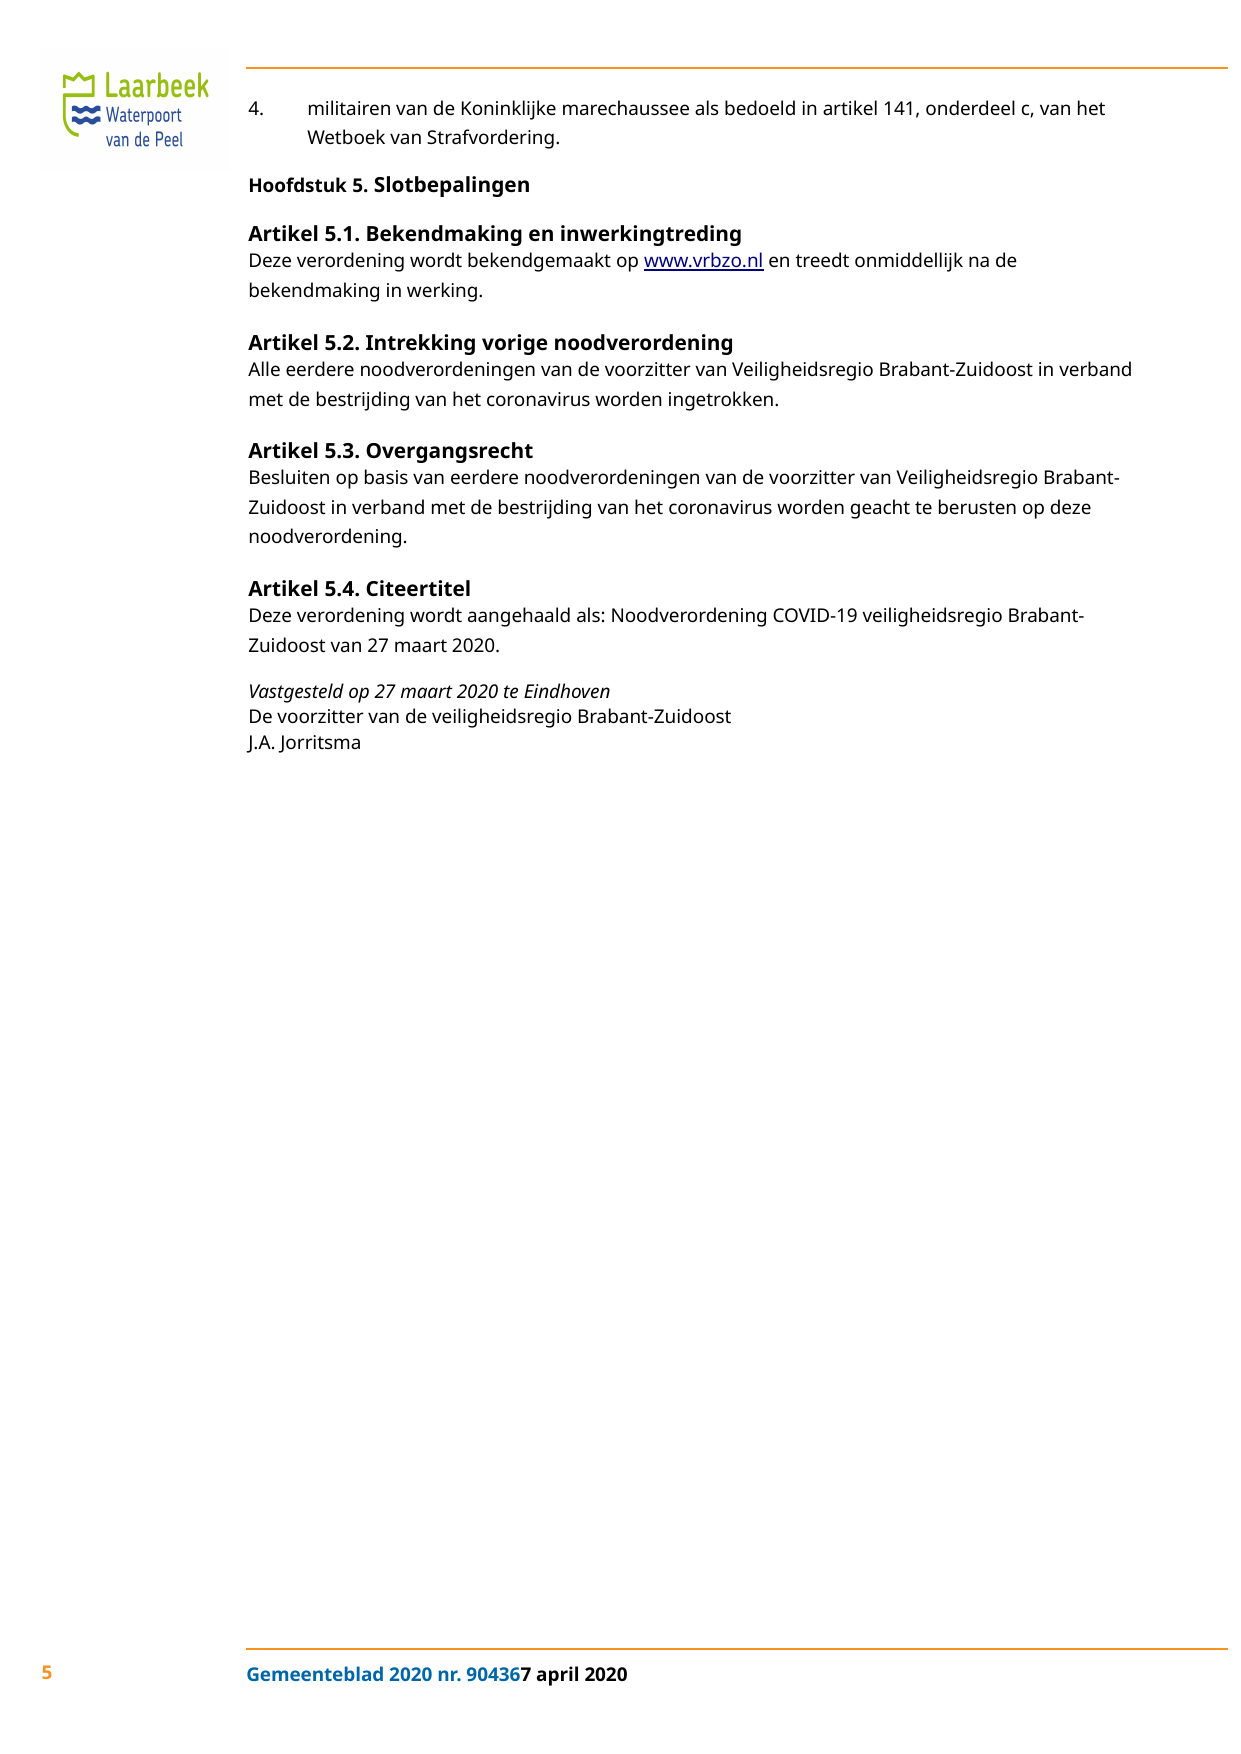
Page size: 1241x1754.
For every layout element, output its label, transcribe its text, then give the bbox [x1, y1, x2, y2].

text Artikel 5.4. Citeertitel [248, 574, 1152, 603]
text Deze verordening wordt bekendgemaakt op www.vrbzo.nl en treedt onmiddellijk na de bekendmaking in werking. [248, 248, 1152, 303]
list militairen van de Koninklijke marechaussee als bedoeld in artikel 141, onderdeel c, van het Wetboek van Strafvordering. [248, 95, 1152, 150]
text Artikel 5.3. Overgangsrecht [248, 436, 1152, 464]
text Alle eerdere noodverordeningen van de voorzitter van Veiligheidsregio Brabant-Zuidoost in verband met de bestrijding van het coronavirus worden ingetrokken. [248, 356, 1152, 411]
text Artikel 5.1. Bekendmaking en inwerkingtreding [248, 219, 1152, 248]
text Artikel 5.2. Intrekking vorige noodverordening [248, 328, 1152, 356]
text Deze verordening wordt aangehaald als: Noodverordening COVID-19 veiligheidsregio Brabant-Zuidoost van 27 maart 2020. [248, 603, 1152, 658]
text Hoofdstuk 5. Slotbepalingen [248, 170, 1152, 198]
text Besluiten op basis van eerdere noodverordeningen van de voorzitter van Veiligheidsregio Brabant-Zuidoost in verband met de bestrijding van het coronavirus worden geacht te berusten op deze noodverordening. [248, 464, 1152, 549]
picture [41, 47, 231, 172]
text De voorzitter van de veiligheidsregio Brabant-Zuidoost [248, 703, 1152, 729]
text J.A. Jorritsma [248, 729, 1152, 755]
text Vastgesteld op 27 maart 2020 te Eindhoven [248, 678, 1152, 703]
